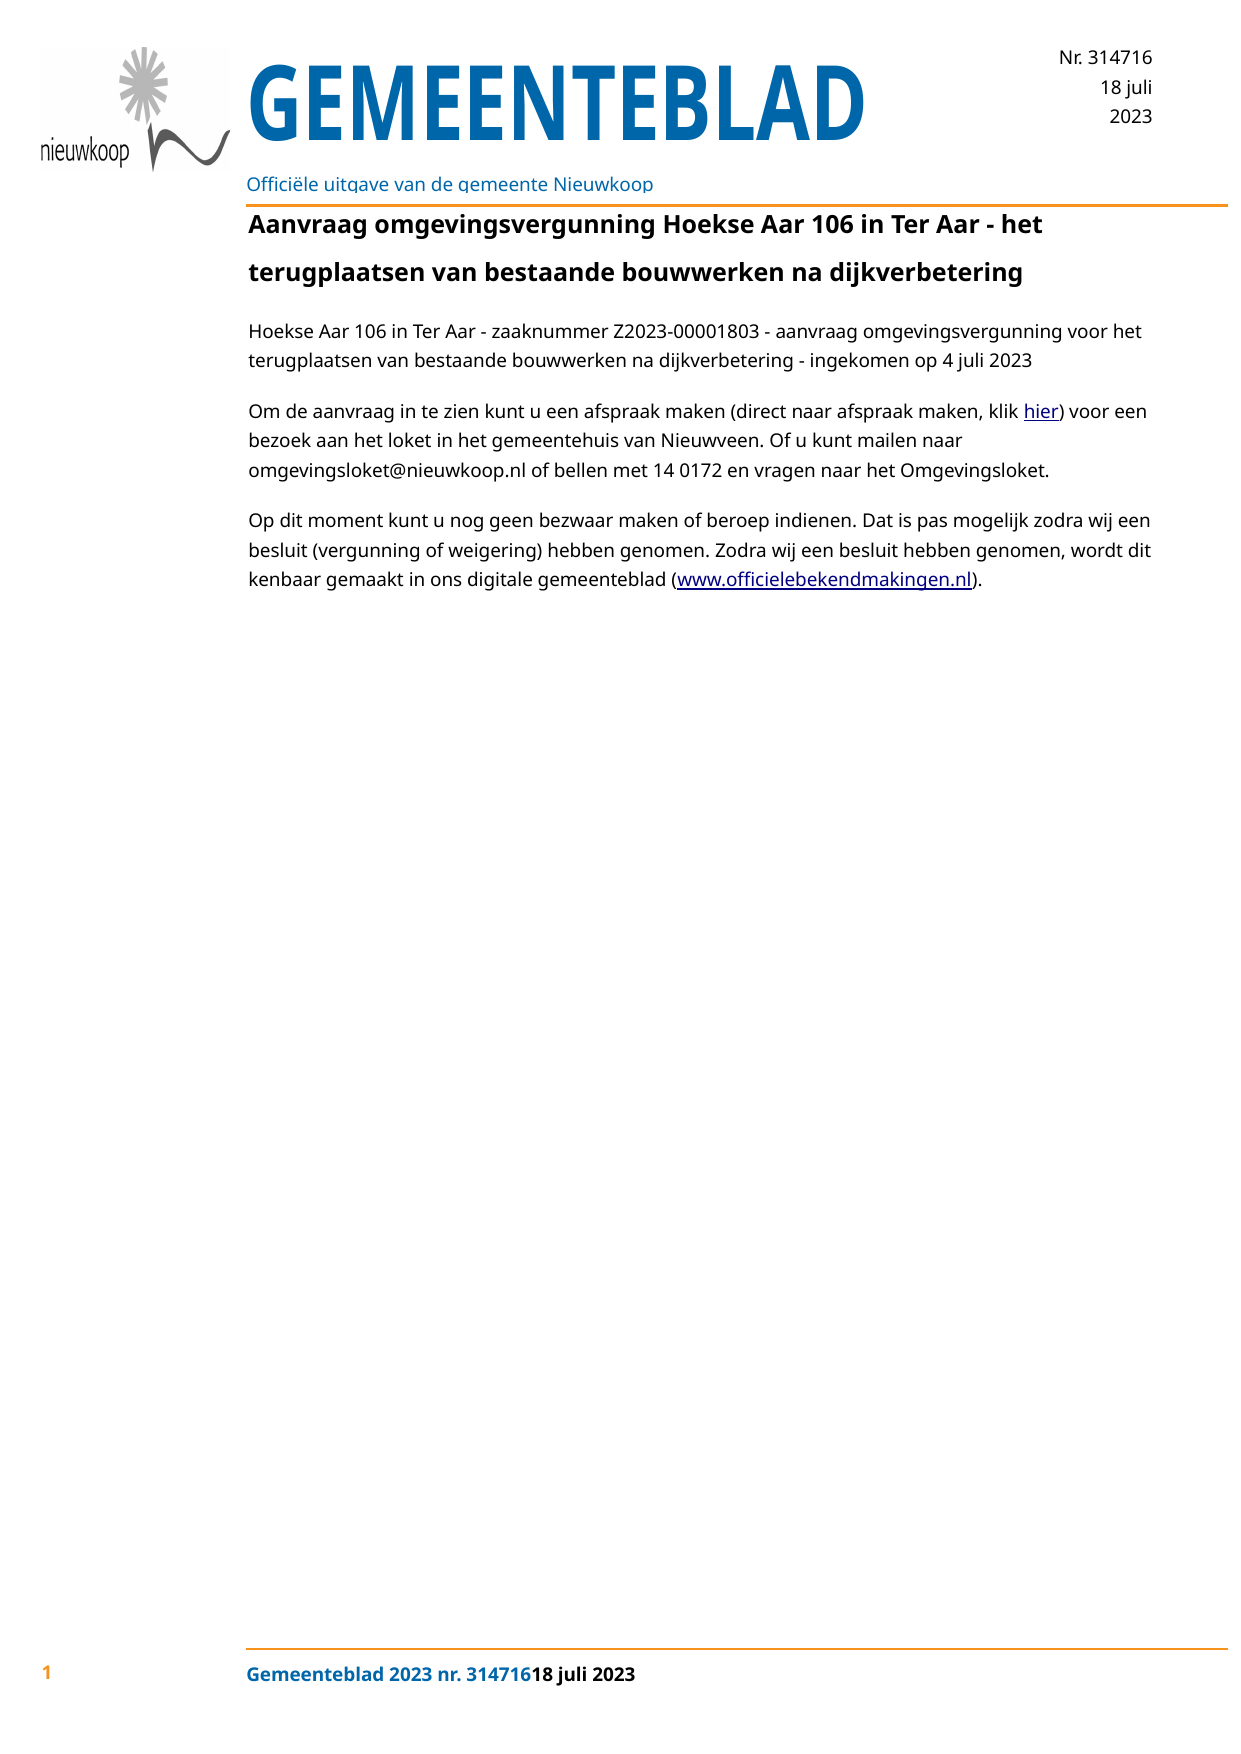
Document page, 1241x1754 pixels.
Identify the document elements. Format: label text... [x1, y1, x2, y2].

text Aanvraag omgevingsvergunning Hoekse Aar 106 in Ter Aar - het terugplaatsen van bestaande bouwwerken na dijkverbetering [248, 207, 1152, 288]
picture [41, 47, 231, 172]
text Hoekse Aar 106 in Ter Aar - zaaknummer Z2023-00001803 - aanvraag omgevingsvergunning voor het terugplaatsen van bestaande bouwwerken na dijkverbetering - ingekomen op 4 juli 2023 [248, 318, 1152, 373]
text Om de aanvraag in te zien kunt u een afspraak maken (direct naar afspraak maken, klik hier) voor een bezoek aan het loket in het gemeentehuis van Nieuwveen. Of u kunt mailen naar omgevingsloket@nieuwkoop.nl of bellen met 14 0172 en vragen naar het Omgevingsloket. [248, 398, 1152, 483]
text Op dit moment kunt u nog geen bezwaar maken of beroep indienen. Dat is pas mogelijk zodra wij een besluit (vergunning of weigering) hebben genomen. Zodra wij een besluit hebben genomen, wordt dit kenbaar gemaakt in ons digitale gemeenteblad (www.officielebekendmakingen.nl). [248, 507, 1152, 592]
